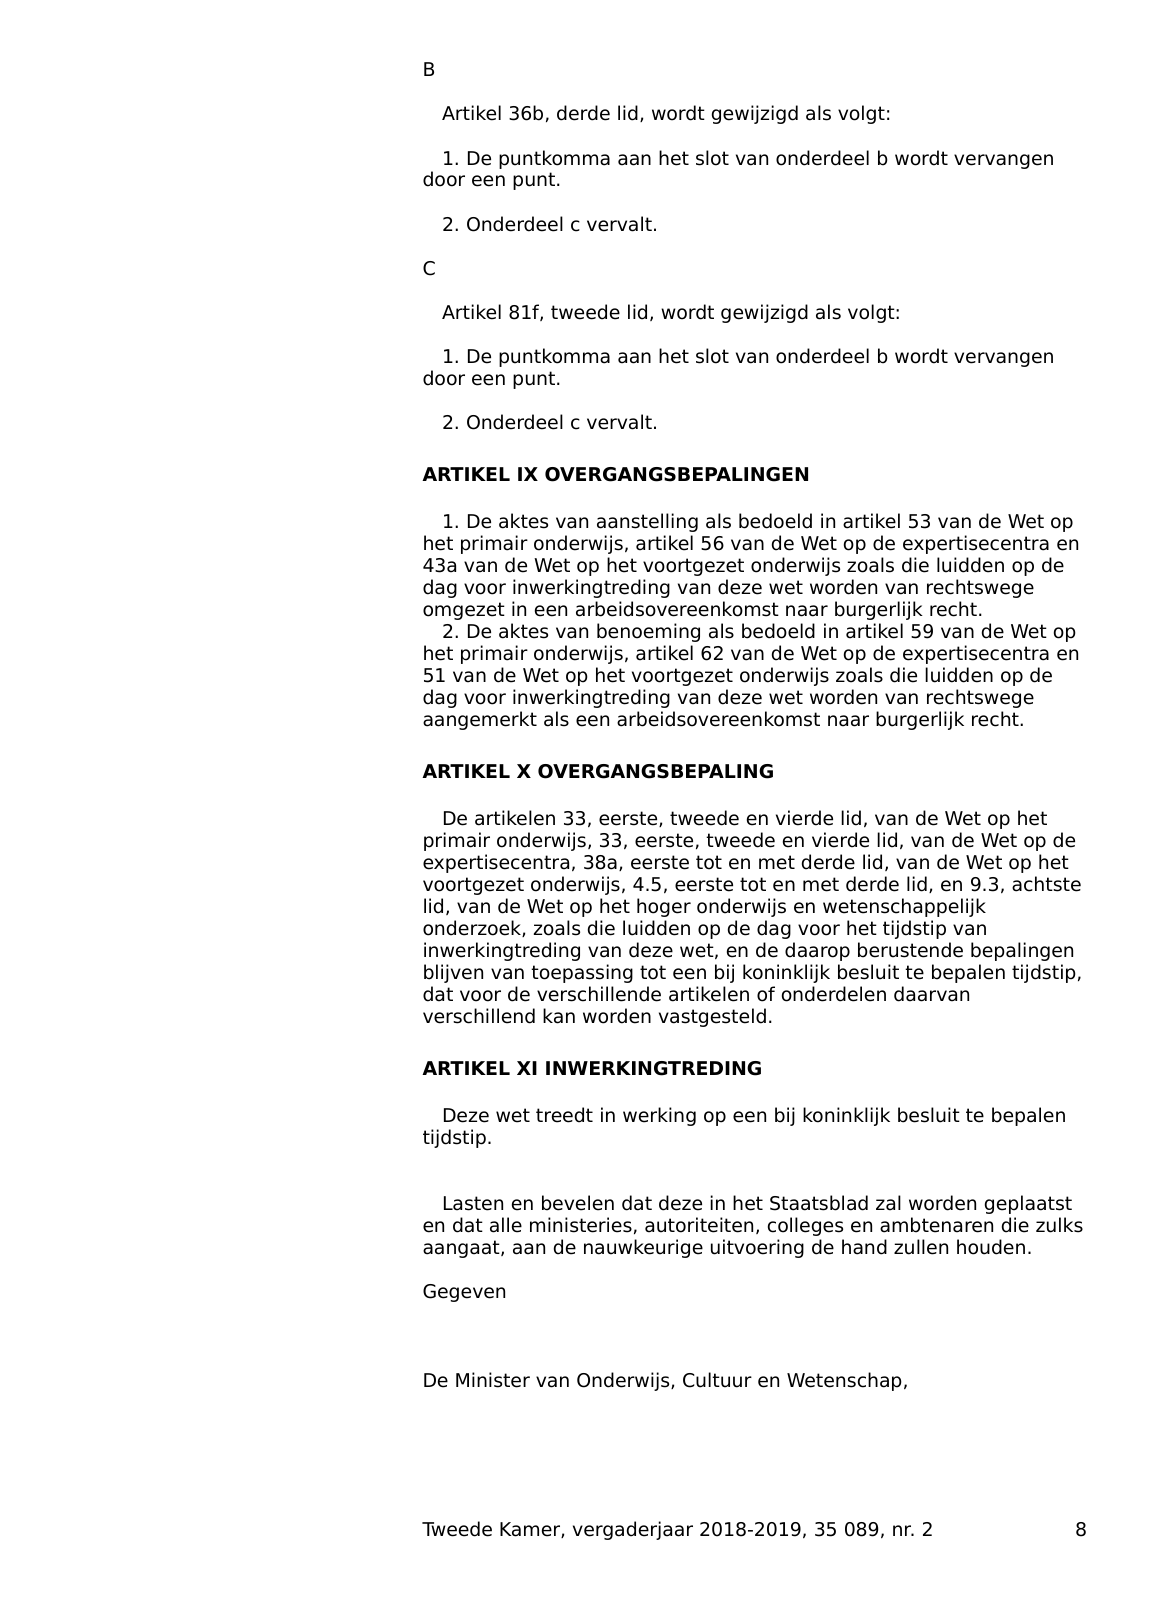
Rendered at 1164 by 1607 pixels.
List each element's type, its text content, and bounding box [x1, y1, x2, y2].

text De Minister van Onderwijs, Cultuur en Wetenschap, [422, 1370, 1087, 1392]
text 1. De aktes van aanstelling als bedoeld in artikel 53 van de Wet op het primair onderwijs, artikel 56 van de Wet op de expertisecentra en 43a van de Wet op het voortgezet onderwijs zoals die luidden op de dag voor inwerkingtreding van deze wet worden van rechtswege omgezet in een arbeidsovereenkomst naar burgerlijk recht. [422, 511, 1087, 621]
text De artikelen 33, eerste, tweede en vierde lid, van de Wet op het primair onderwijs, 33, eerste, tweede en vierde lid, van de Wet op de expertisecentra, 38a, eerste tot en met derde lid, van de Wet op het voortgezet onderwijs, 4.5, eerste tot en met derde lid, en 9.3, achtste lid, van de Wet op het hoger onderwijs en wetenschappelijk onderzoek, zoals die luidden op de dag voor het tijdstip van inwerkingtreding van deze wet, en de daarop berustende bepalingen blijven van toepassing tot een bij koninklijk besluit te bepalen tijdstip, dat voor de verschillende artikelen of onderdelen daarvan verschillend kan worden vastgesteld. [422, 808, 1087, 1028]
text 1. De puntkomma aan het slot van onderdeel b wordt vervangen door een punt. [422, 346, 1087, 390]
text B [422, 59, 1087, 81]
text 2. Onderdeel c vervalt. [422, 412, 1087, 434]
text 1. De puntkomma aan het slot van onderdeel b wordt vervangen door een punt. [422, 147, 1087, 191]
text C [422, 258, 1087, 280]
subtitle ARTIKEL XI INWERKINGTREDING [422, 1058, 1087, 1080]
text Artikel 36b, derde lid, wordt gewijzigd als volgt: [422, 103, 1087, 125]
text Artikel 81f, tweede lid, wordt gewijzigd als volgt: [422, 302, 1087, 324]
subtitle ARTIKEL IX OVERGANGSBEPALINGEN [422, 464, 1087, 486]
text Lasten en bevelen dat deze in het Staatsblad zal worden geplaatst en dat alle ministeries, autoriteiten, colleges en ambtenaren die zulks aangaat, aan de nauwkeurige uitvoering de hand zullen houden. [422, 1193, 1087, 1259]
text Deze wet treedt in werking op een bij koninklijk besluit te bepalen tijdstip. [422, 1105, 1087, 1149]
text 2. Onderdeel c vervalt. [422, 213, 1087, 236]
text Gegeven [422, 1281, 1087, 1303]
subtitle ARTIKEL X OVERGANGSBEPALING [422, 761, 1087, 783]
text 2. De aktes van benoeming als bedoeld in artikel 59 van de Wet op het primair onderwijs, artikel 62 van de Wet op de expertisecentra en 51 van de Wet op het voortgezet onderwijs zoals die luidden op de dag voor inwerkingtreding van deze wet worden van rechtswege aangemerkt als een arbeidsovereenkomst naar burgerlijk recht. [422, 621, 1087, 731]
